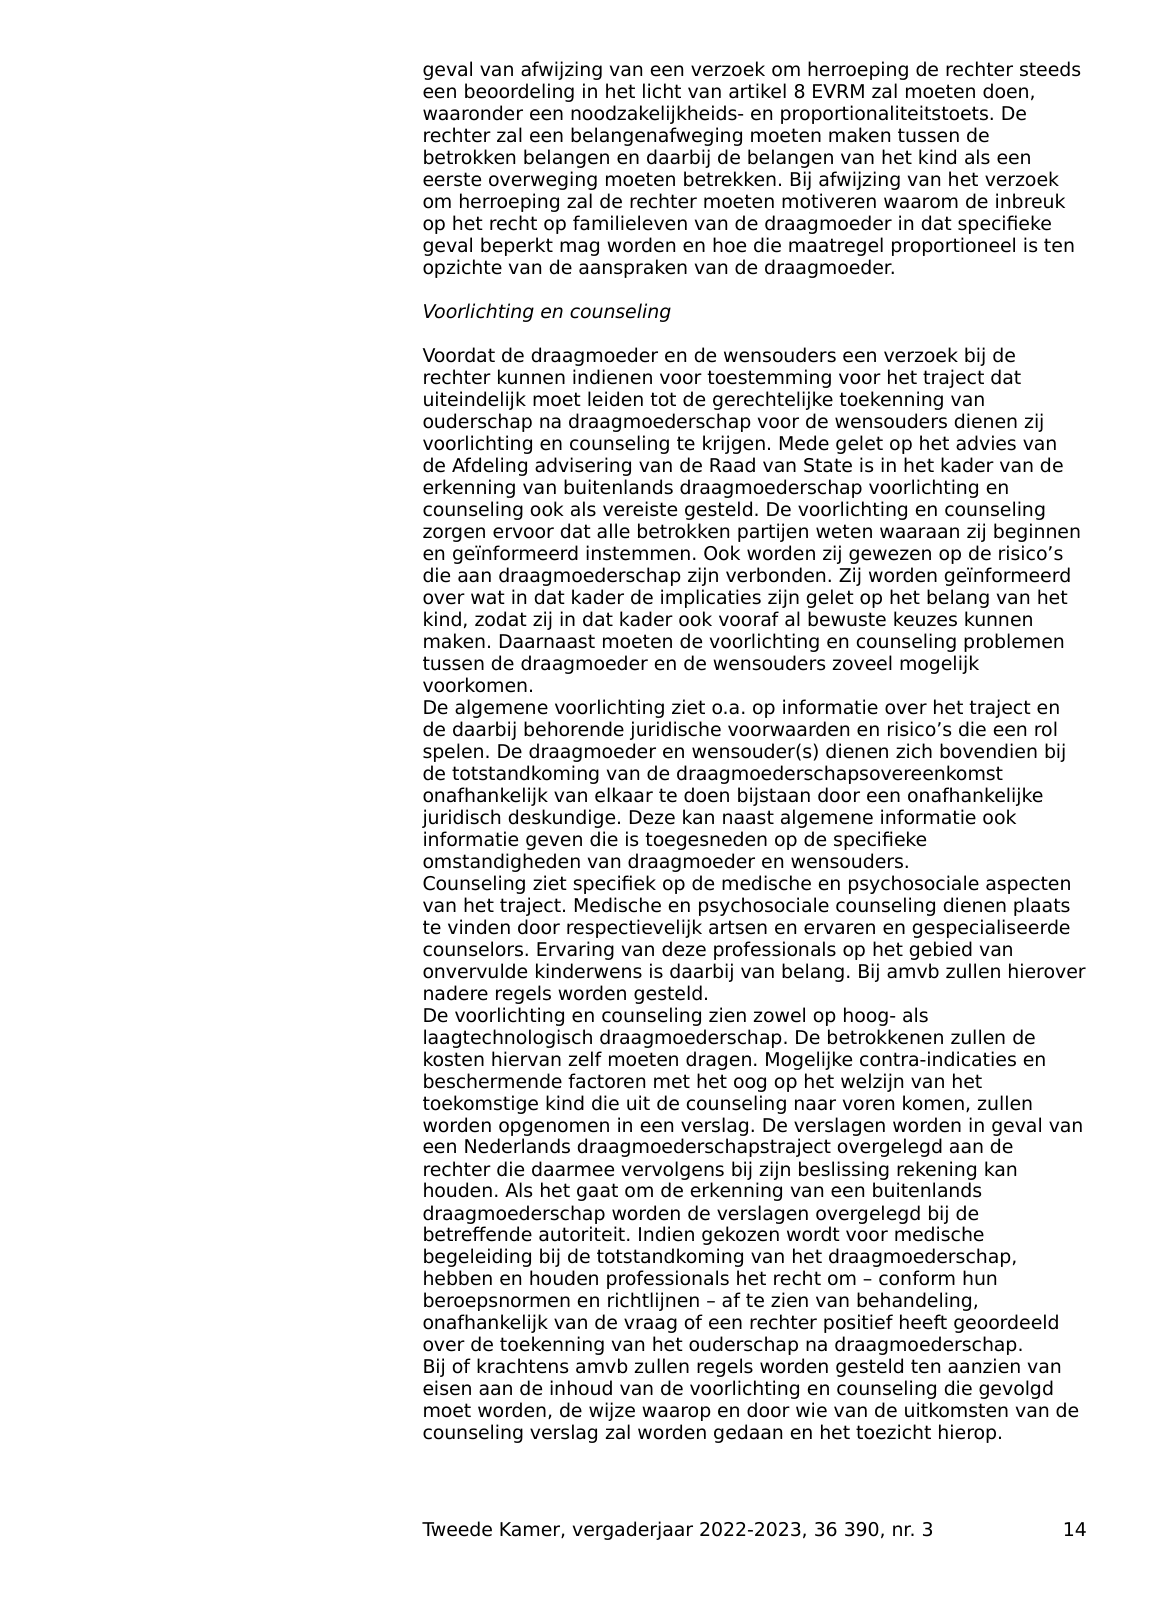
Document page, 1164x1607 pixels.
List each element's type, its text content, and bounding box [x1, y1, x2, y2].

text Counseling ziet specifiek op de medische en psychosociale aspecten van het traject. Medische en psychosociale counseling dienen plaats te vinden door respectievelijk artsen en ervaren en gespecialiseerde counselors. Ervaring van deze professionals op het gebied van onvervulde kinderwens is daarbij van belang. Bij amvb zullen hierover nadere regels worden gesteld. [422, 873, 1087, 1004]
text geval van afwijzing van een verzoek om herroeping de rechter steeds een beoordeling in het licht van artikel 8 EVRM zal moeten doen, waaronder een noodzakelijkheids- en proportionaliteitstoets. De rechter zal een belangenafweging moeten maken tussen de betrokken belangen en daarbij de belangen van het kind als een eerste overweging moeten betrekken. Bij afwijzing van het verzoek om herroeping zal de rechter moeten motiveren waarom de inbreuk op het recht op familieleven van de draagmoeder in dat specifieke geval beperkt mag worden en hoe die maatregel proportioneel is ten opzichte van de aanspraken van de draagmoeder. [422, 59, 1087, 279]
text Voordat de draagmoeder en de wensouders een verzoek bij de rechter kunnen indienen voor toestemming voor het traject dat uiteindelijk moet leiden tot de gerechtelijke toekenning van ouderschap na draagmoederschap voor de wensouders dienen zij voorlichting en counseling te krijgen. Mede gelet op het advies van de Afdeling advisering van de Raad van State is in het kader van de erkenning van buitenlands draagmoederschap voorlichting en counseling ook als vereiste gesteld. De voorlichting en counseling zorgen ervoor dat alle betrokken partijen weten waaraan zij beginnen en geïnformeerd instemmen. Ook worden zij gewezen op de risico’s die aan draagmoederschap zijn verbonden. Zij worden geïnformeerd over wat in dat kader de implicaties zijn gelet op het belang van het kind, zodat zij in dat kader ook vooraf al bewuste keuzes kunnen maken. Daarnaast moeten de voorlichting en counseling problemen tussen de draagmoeder en de wensouders zoveel mogelijk voorkomen. [422, 345, 1087, 697]
text De algemene voorlichting ziet o.a. op informatie over het traject en de daarbij behorende juridische voorwaarden en risico’s die een rol spelen. De draagmoeder en wensouder(s) dienen zich bovendien bij de totstandkoming van de draagmoederschapsovereenkomst onafhankelijk van elkaar te doen bijstaan door een onafhankelijke juridisch deskundige. Deze kan naast algemene informatie ook informatie geven die is toegesneden op de specifieke omstandigheden van draagmoeder en wensouders. [422, 697, 1087, 873]
subtitle Voorlichting en counseling [422, 301, 1087, 323]
text De voorlichting en counseling zien zowel op hoog- als laagtechnologisch draagmoederschap. De betrokkenen zullen de kosten hiervan zelf moeten dragen. Mogelijke contra-indicaties en beschermende factoren met het oog op het welzijn van het toekomstige kind die uit de counseling naar voren komen, zullen worden opgenomen in een verslag. De verslagen worden in geval van een Nederlands draagmoederschapstraject overgelegd aan de rechter die daarmee vervolgens bij zijn beslissing rekening kan houden. Als het gaat om de erkenning van een buitenlands draagmoederschap worden de verslagen overgelegd bij de betreffende autoriteit. Indien gekozen wordt voor medische begeleiding bij de totstandkoming van het draagmoederschap, hebben en houden professionals het recht om – conform hun beroepsnormen en richtlijnen – af te zien van behandeling, onafhankelijk van de vraag of een rechter positief heeft geoordeeld over de toekenning van het ouderschap na draagmoederschap. [422, 1004, 1087, 1356]
text Bij of krachtens amvb zullen regels worden gesteld ten aanzien van eisen aan de inhoud van de voorlichting en counseling die gevolgd moet worden, de wijze waarop en door wie van de uitkomsten van de counseling verslag zal worden gedaan en het toezicht hierop. [422, 1356, 1087, 1444]
